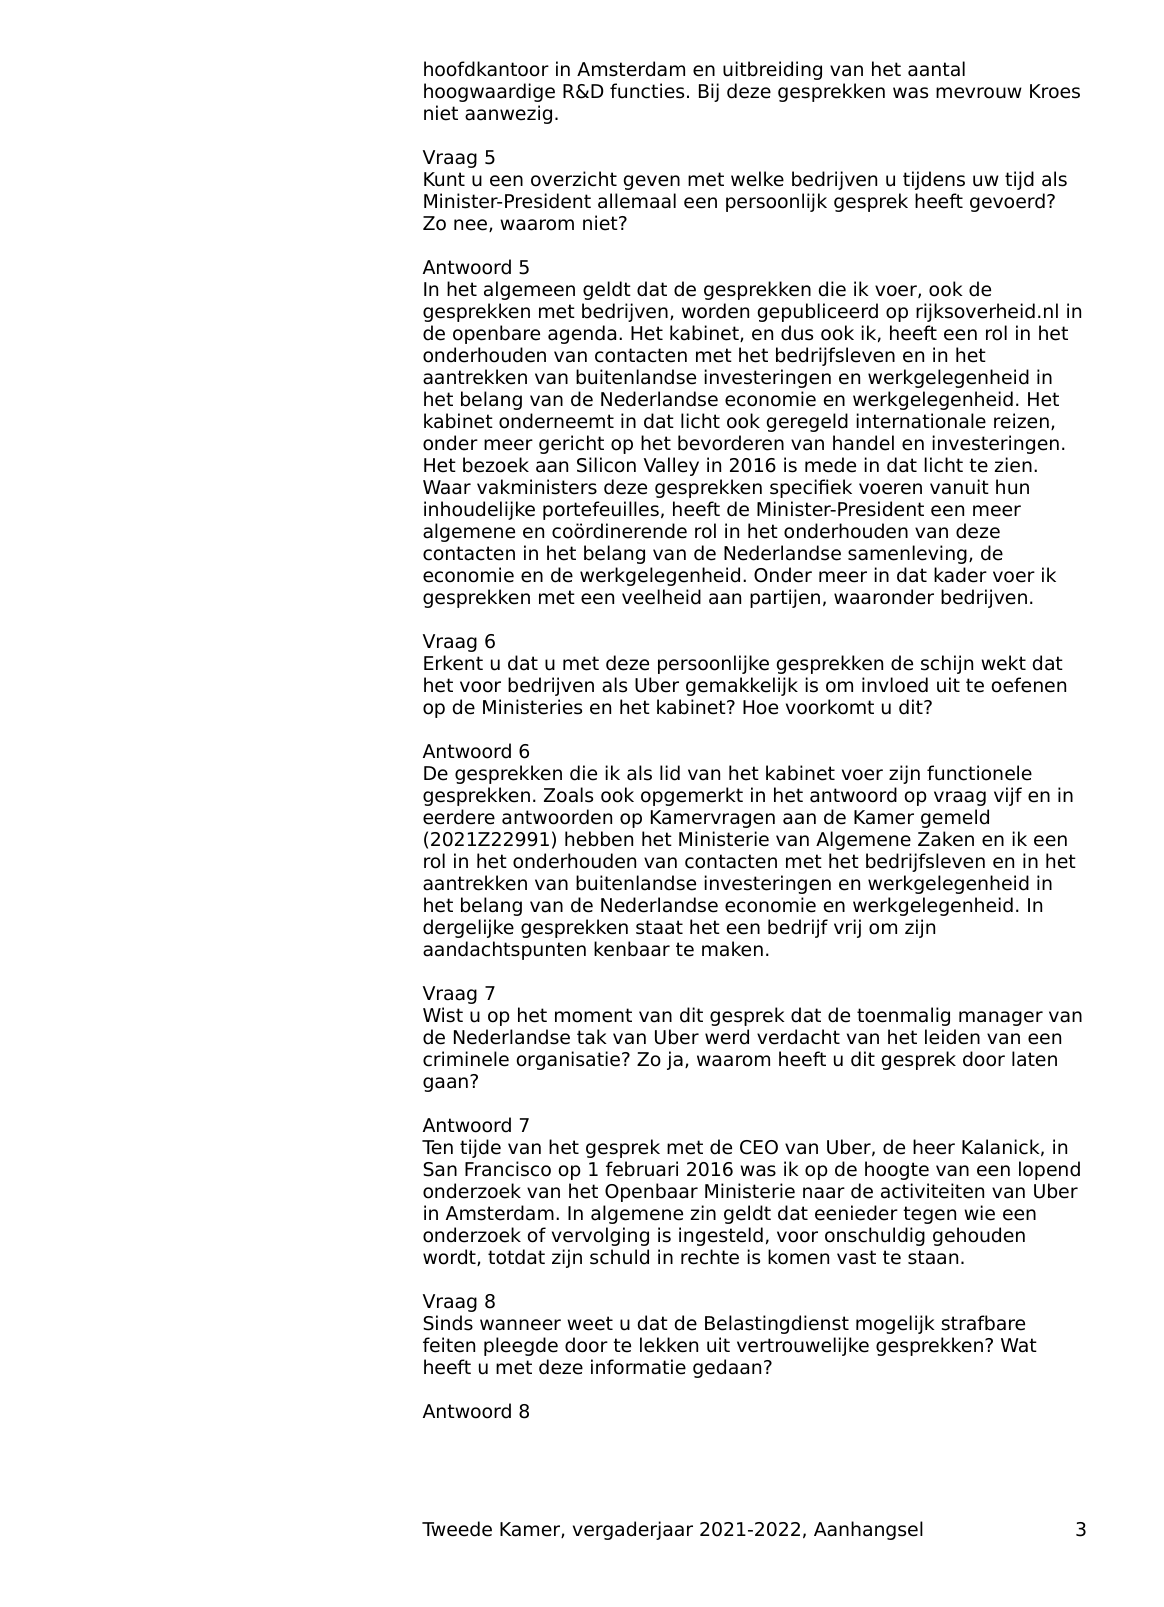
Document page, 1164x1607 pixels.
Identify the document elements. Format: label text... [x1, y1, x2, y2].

text Wist u op het moment van dit gesprek dat de toenmalig manager van de Nederlandse tak van Uber werd verdacht van het leiden van een criminele organisatie? Zo ja, waarom heeft u dit gesprek door laten gaan? [422, 1005, 1087, 1093]
text Vraag 8 [422, 1291, 1087, 1313]
text Antwoord 5 [422, 257, 1087, 279]
text Sinds wanneer weet u dat de Belastingdienst mogelijk strafbare feiten pleegde door te lekken uit vertrouwelijke gesprekken? Wat heeft u met deze informatie gedaan? [422, 1313, 1087, 1379]
text Antwoord 6 [422, 741, 1087, 763]
text Kunt u een overzicht geven met welke bedrijven u tijdens uw tijd als Minister-President allemaal een persoonlijk gesprek heeft gevoerd? Zo nee, waarom niet? [422, 169, 1087, 235]
text Vraag 6 [422, 631, 1087, 653]
text Erkent u dat u met deze persoonlijke gesprekken de schijn wekt dat het voor bedrijven als Uber gemakkelijk is om invloed uit te oefenen op de Ministeries en het kabinet? Hoe voorkomt u dit? [422, 653, 1087, 719]
text Antwoord 8 [422, 1401, 1087, 1423]
text Vraag 5 [422, 147, 1087, 169]
text hoofdkantoor in Amsterdam en uitbreiding van het aantal hoogwaardige R&D functies. Bij deze gesprekken was mevrouw Kroes niet aanwezig. [422, 59, 1087, 125]
text De gesprekken die ik als lid van het kabinet voer zijn functionele gesprekken. Zoals ook opgemerkt in het antwoord op vraag vijf en in eerdere antwoorden op Kamervragen aan de Kamer gemeld (2021Z22991) hebben het Ministerie van Algemene Zaken en ik een rol in het onderhouden van contacten met het bedrijfsleven en in het aantrekken van buitenlandse investeringen en werkgelegenheid in het belang van de Nederlandse economie en werkgelegenheid. In dergelijke gesprekken staat het een bedrijf vrij om zijn aandachtspunten kenbaar te maken. [422, 763, 1087, 961]
text Antwoord 7 [422, 1115, 1087, 1137]
text In het algemeen geldt dat de gesprekken die ik voer, ook de gesprekken met bedrijven, worden gepubliceerd op rijksoverheid.nl in de openbare agenda. Het kabinet, en dus ook ik, heeft een rol in het onderhouden van contacten met het bedrijfsleven en in het aantrekken van buitenlandse investeringen en werkgelegenheid in het belang van de Nederlandse economie en werkgelegenheid. Het kabinet onderneemt in dat licht ook geregeld internationale reizen, onder meer gericht op het bevorderen van handel en investeringen. Het bezoek aan Silicon Valley in 2016 is mede in dat licht te zien. Waar vakministers deze gesprekken specifiek voeren vanuit hun inhoudelijke portefeuilles, heeft de Minister-President een meer algemene en coördinerende rol in het onderhouden van deze contacten in het belang van de Nederlandse samenleving, de economie en de werkgelegenheid. Onder meer in dat kader voer ik gesprekken met een veelheid aan partijen, waaronder bedrijven. [422, 279, 1087, 609]
text Vraag 7 [422, 983, 1087, 1005]
text Ten tijde van het gesprek met de CEO van Uber, de heer Kalanick, in San Francisco op 1 februari 2016 was ik op de hoogte van een lopend onderzoek van het Openbaar Ministerie naar de activiteiten van Uber in Amsterdam. In algemene zin geldt dat eenieder tegen wie een onderzoek of vervolging is ingesteld, voor onschuldig gehouden wordt, totdat zijn schuld in rechte is komen vast te staan. [422, 1137, 1087, 1269]
